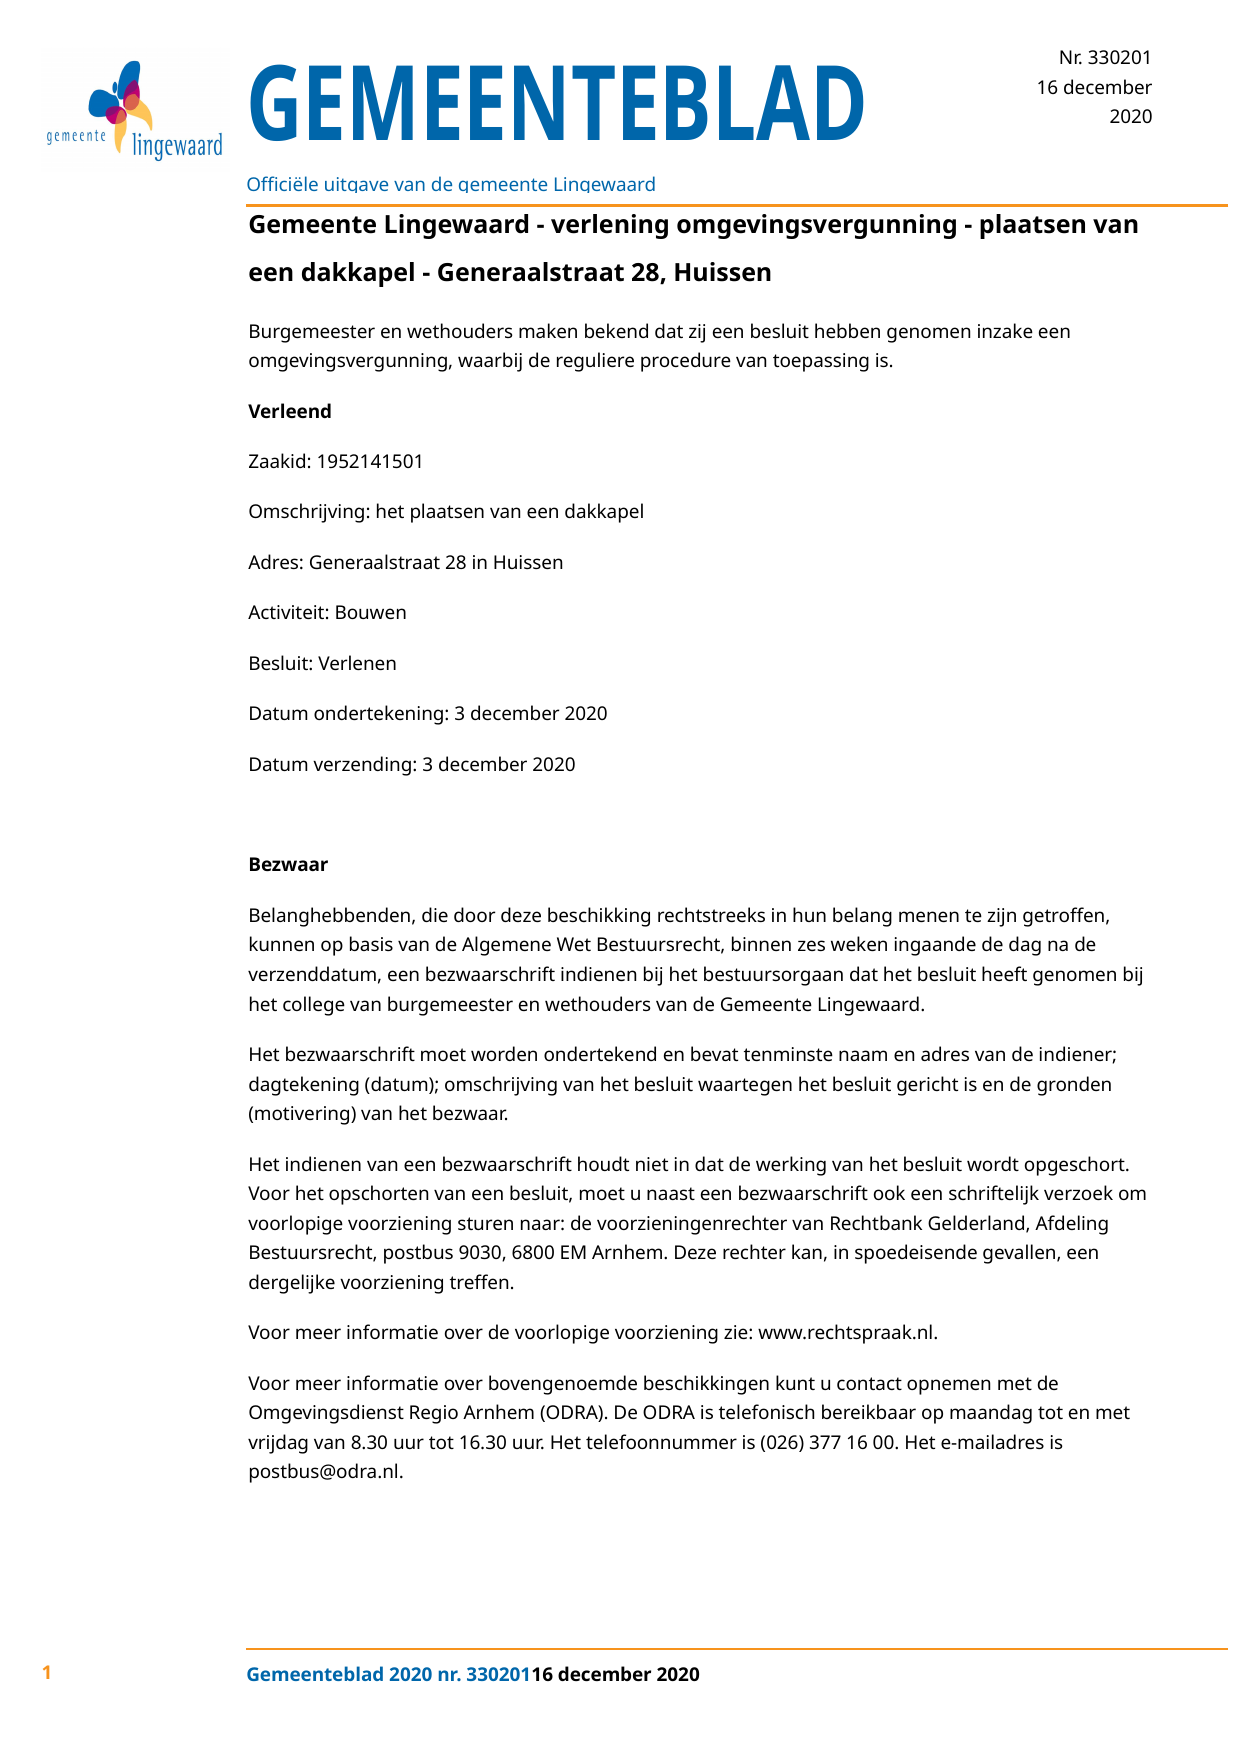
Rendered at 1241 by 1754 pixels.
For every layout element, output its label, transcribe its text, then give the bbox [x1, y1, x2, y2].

text Voor meer informatie over bovengenoemde beschikkingen kunt u contact opnemen met de Omgevingsdienst Regio Arnhem (ODRA). De ODRA is telefonisch bereikbaar op maandag tot en met vrijdag van 8.30 uur tot 16.30 uur. Het telefoonnummer is (026) 377 16 00. Het e-mailadres is postbus@odra.nl. [248, 1370, 1152, 1484]
text Datum ondertekening: 3 december 2020 [248, 700, 1152, 726]
text Burgemeester en wethouders maken bekend dat zij een besluit hebben genomen inzake een omgevingsvergunning, waarbij de reguliere procedure van toepassing is. [248, 318, 1152, 373]
text Activiteit: Bouwen [248, 599, 1152, 625]
text Bezwaar [248, 852, 1152, 877]
text Omschrijving: het plaatsen van een dakkapel [248, 499, 1152, 524]
text Voor meer informatie over de voorlopige voorziening zie: www.rechtspraak.nl. [248, 1319, 1152, 1345]
text Gemeente Lingewaard - verlening omgevingsvergunning - plaatsen van een dakkapel - Generaalstraat 28, Huissen [248, 207, 1152, 288]
text Het indienen van een bezwaarschrift houdt niet in dat de werking van het besluit wordt opgeschort. Voor het opschorten van een besluit, moet u naast een bezwaarschrift ook een schriftelijk verzoek om voorlopige voorziening sturen naar: de voorzieningenrechter van Rechtbank Gelderland, Afdeling Bestuursrecht, postbus 9030, 6800 EM Arnhem. Deze rechter kan, in spoedeisende gevallen, een dergelijke voorziening treffen. [248, 1151, 1152, 1295]
text Adres: Generaalstraat 28 in Huissen [248, 549, 1152, 575]
text Besluit: Verlenen [248, 650, 1152, 676]
text Datum verzending: 3 december 2020 [248, 751, 1152, 777]
text Zaakid: 1952141501 [248, 448, 1152, 474]
text Belanghebbenden, die door deze beschikking rechtstreeks in hun belang menen te zijn getroffen, kunnen op basis van de Algemene Wet Bestuursrecht, binnen zes weken ingaande de dag na de verzenddatum, een bezwaarschrift indienen bij het bestuursorgaan dat het besluit heeft genomen bij het college van burgemeester en wethouders van de Gemeente Lingewaard. [248, 902, 1152, 1017]
text Het bezwaarschrift moet worden ondertekend en bevat tenminste naam en adres van de indiener; dagtekening (datum); omschrijving van het besluit waartegen het besluit gericht is en de gronden (motivering) van het bezwaar. [248, 1041, 1152, 1126]
text Verleend [248, 398, 1152, 424]
picture [41, 47, 231, 172]
